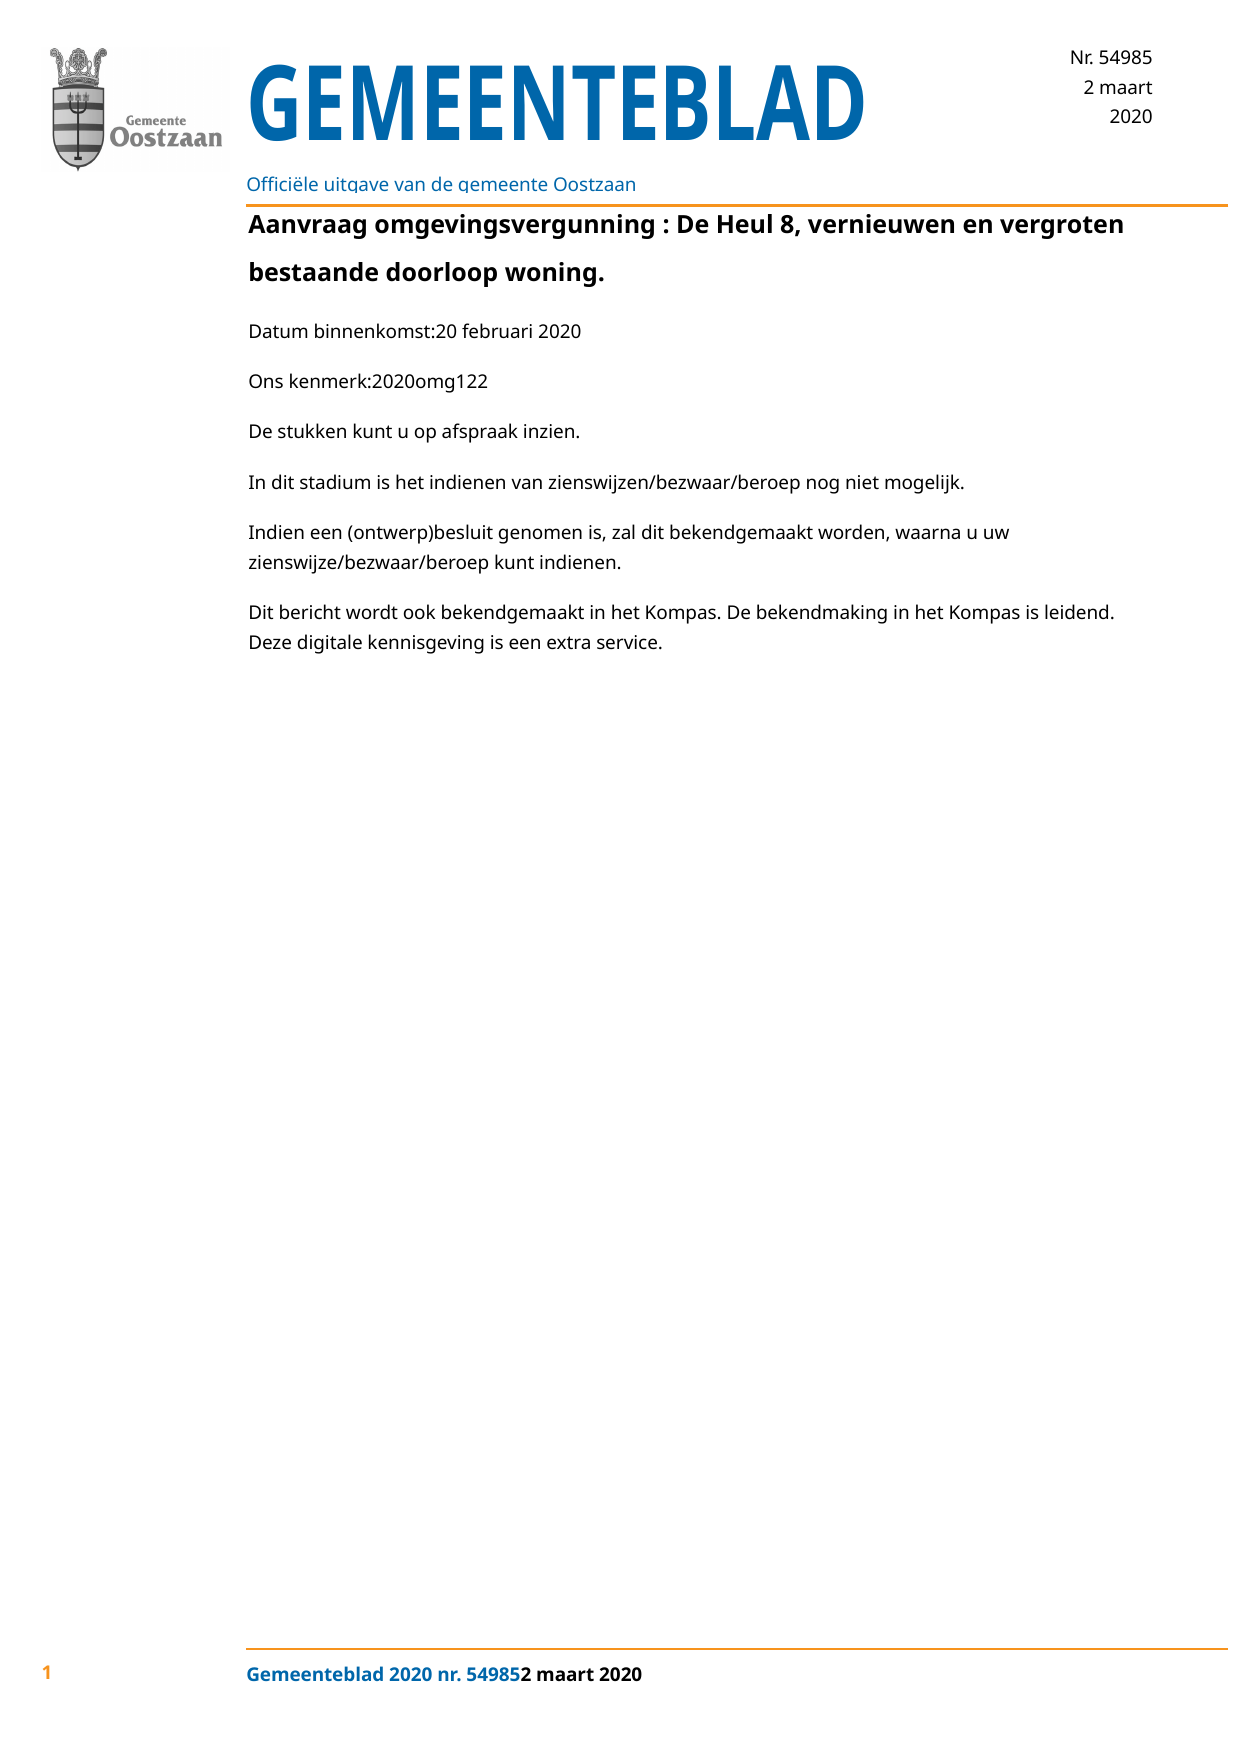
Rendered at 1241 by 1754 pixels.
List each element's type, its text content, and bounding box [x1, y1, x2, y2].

text Datum binnenkomst:20 februari 2020 [248, 318, 1152, 344]
text De stukken kunt u op afspraak inzien. [248, 419, 1152, 444]
text Ons kenmerk:2020omg122 [248, 368, 1152, 394]
text Aanvraag omgevingsvergunning : De Heul 8, vernieuwen en vergroten bestaande doorloop woning. [248, 207, 1152, 288]
picture [41, 47, 231, 172]
text Indien een (ontwerp)besluit genomen is, zal dit bekendgemaakt worden, waarna u uw zienswijze/bezwaar/beroep kunt indienen. [248, 519, 1152, 575]
text In dit stadium is het indienen van zienswijzen/bezwaar/beroep nog niet mogelijk. [248, 469, 1152, 495]
text Dit bericht wordt ook bekendgemaakt in het Kompas. De bekendmaking in het Kompas is leidend. Deze digitale kennisgeving is een extra service. [248, 599, 1152, 655]
